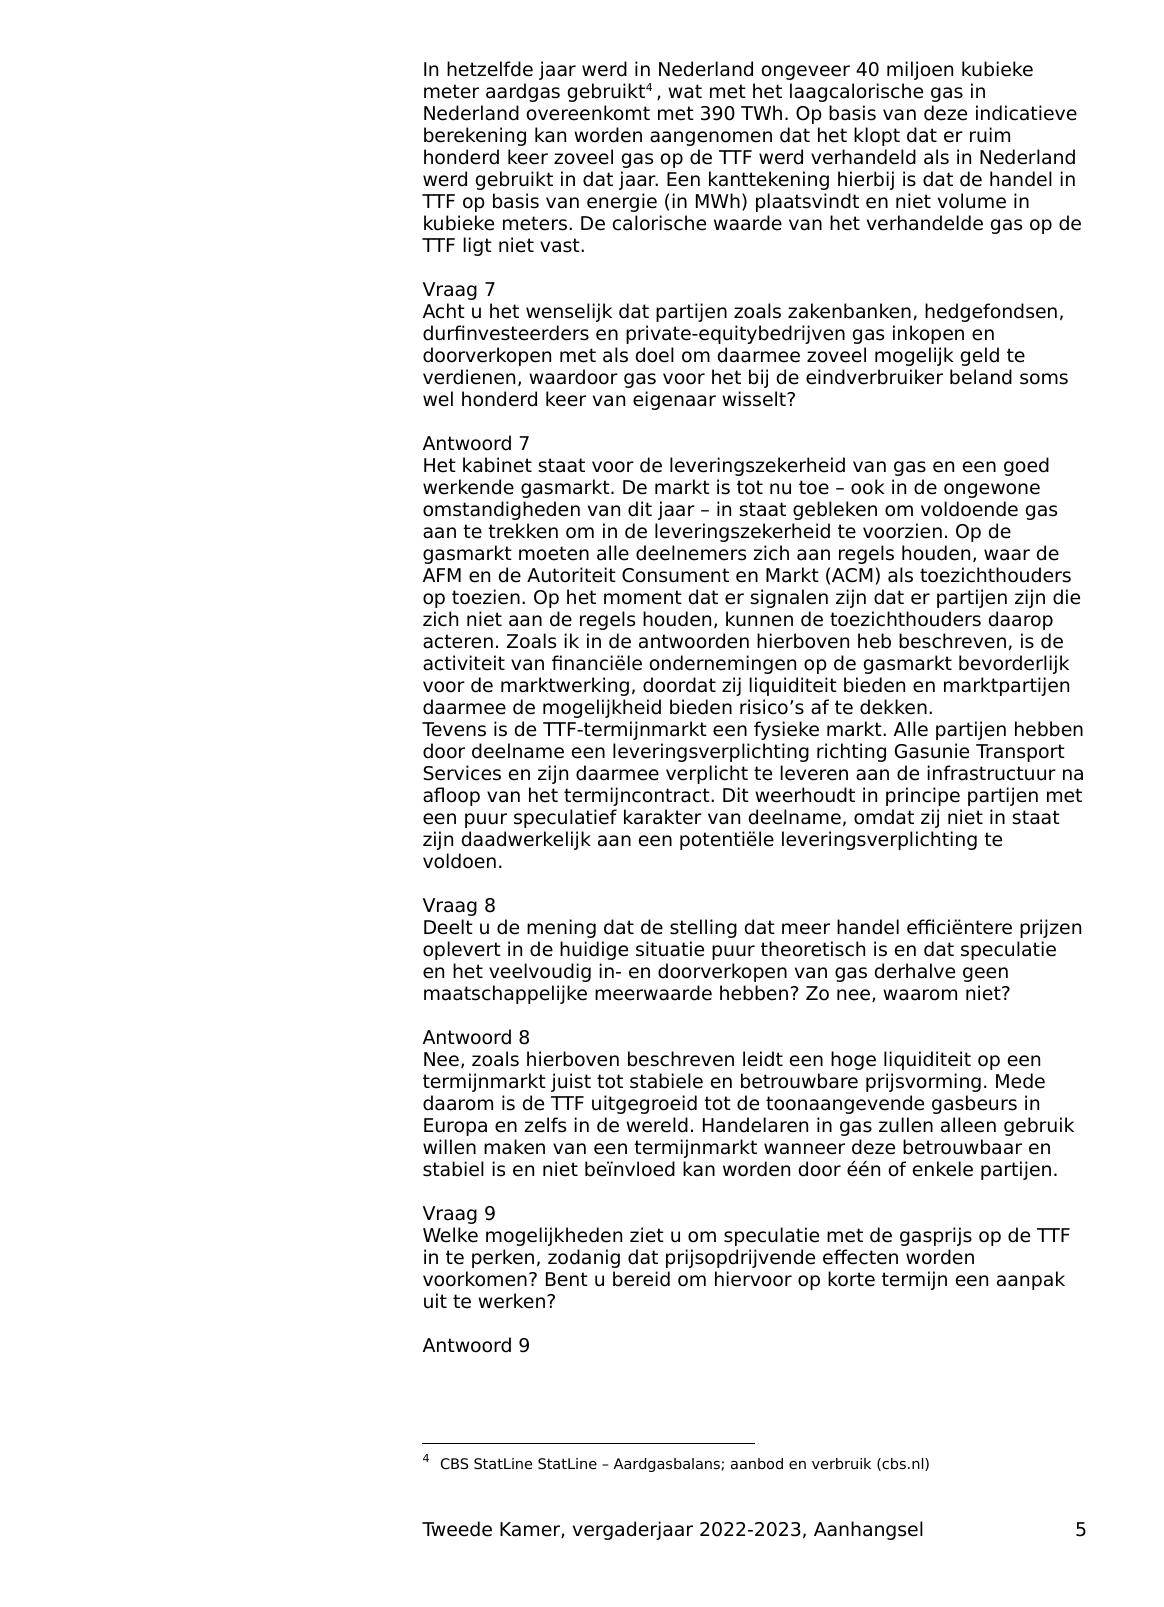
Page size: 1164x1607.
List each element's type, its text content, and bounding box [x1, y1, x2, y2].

text Vraag 9 [422, 1203, 1087, 1225]
text Antwoord 9 [422, 1335, 1087, 1357]
text Het kabinet staat voor de leveringszekerheid van gas en een goed werkende gasmarkt. De markt is tot nu toe – ook in de ongewone omstandigheden van dit jaar – in staat gebleken om voldoende gas aan te trekken om in de leveringszekerheid te voorzien. Op de gasmarkt moeten alle deelnemers zich aan regels houden, waar de AFM en de Autoriteit Consument en Markt (ACM) als toezichthouders op toezien. Op het moment dat er signalen zijn dat er partijen zijn die zich niet aan de regels houden, kunnen de toezichthouders daarop acteren. Zoals ik in de antwoorden hierboven heb beschreven, is de activiteit van financiële ondernemingen op de gasmarkt bevorderlijk voor de marktwerking, doordat zij liquiditeit bieden en marktpartijen daarmee de mogelijkheid bieden risico’s af te dekken. [422, 455, 1087, 719]
text CBS StatLine StatLine – Aardgasbalans; aanbod en verbruik (cbs.nl) [422, 1452, 1087, 1474]
text Vraag 7 [422, 279, 1087, 301]
text Nee, zoals hierboven beschreven leidt een hoge liquiditeit op een termijnmarkt juist tot stabiele en betrouwbare prijsvorming. Mede daarom is de TTF uitgegroeid tot de toonaangevende gasbeurs in Europa en zelfs in de wereld. Handelaren in gas zullen alleen gebruik willen maken van een termijnmarkt wanneer deze betrouwbaar en stabiel is en niet beïnvloed kan worden door één of enkele partijen. [422, 1049, 1087, 1181]
text In hetzelfde jaar werd in Nederland ongeveer 40 miljoen kubieke meter aardgas gebruikt, wat met het laagcalorische gas in Nederland overeenkomt met 390 TWh. Op basis van deze indicatieve berekening kan worden aangenomen dat het klopt dat er ruim honderd keer zoveel gas op de TTF werd verhandeld als in Nederland werd gebruikt in dat jaar. Een kanttekening hierbij is dat de handel in TTF op basis van energie (in MWh) plaatsvindt en niet volume in kubieke meters. De calorische waarde van het verhandelde gas op de TTF ligt niet vast. [422, 59, 1087, 257]
text Welke mogelijkheden ziet u om speculatie met de gasprijs op de TTF in te perken, zodanig dat prijsopdrijvende effecten worden voorkomen? Bent u bereid om hiervoor op korte termijn een aanpak uit te werken? [422, 1225, 1087, 1313]
text Tevens is de TTF-termijnmarkt een fysieke markt. Alle partijen hebben door deelname een leveringsverplichting richting Gasunie Transport Services en zijn daarmee verplicht te leveren aan de infrastructuur na afloop van het termijncontract. Dit weerhoudt in principe partijen met een puur speculatief karakter van deelname, omdat zij niet in staat zijn daadwerkelijk aan een potentiële leveringsverplichting te voldoen. [422, 719, 1087, 873]
text Acht u het wenselijk dat partijen zoals zakenbanken, hedgefondsen, durfinvesteerders en private-equitybedrijven gas inkopen en doorverkopen met als doel om daarmee zoveel mogelijk geld te verdienen, waardoor gas voor het bij de eindverbruiker beland soms wel honderd keer van eigenaar wisselt? [422, 301, 1087, 411]
text Antwoord 7 [422, 433, 1087, 455]
text Deelt u de mening dat de stelling dat meer handel efficiëntere prijzen oplevert in de huidige situatie puur theoretisch is en dat speculatie en het veelvoudig in- en doorverkopen van gas derhalve geen maatschappelijke meerwaarde hebben? Zo nee, waarom niet? [422, 917, 1087, 1005]
text Antwoord 8 [422, 1027, 1087, 1049]
text Vraag 8 [422, 895, 1087, 917]
